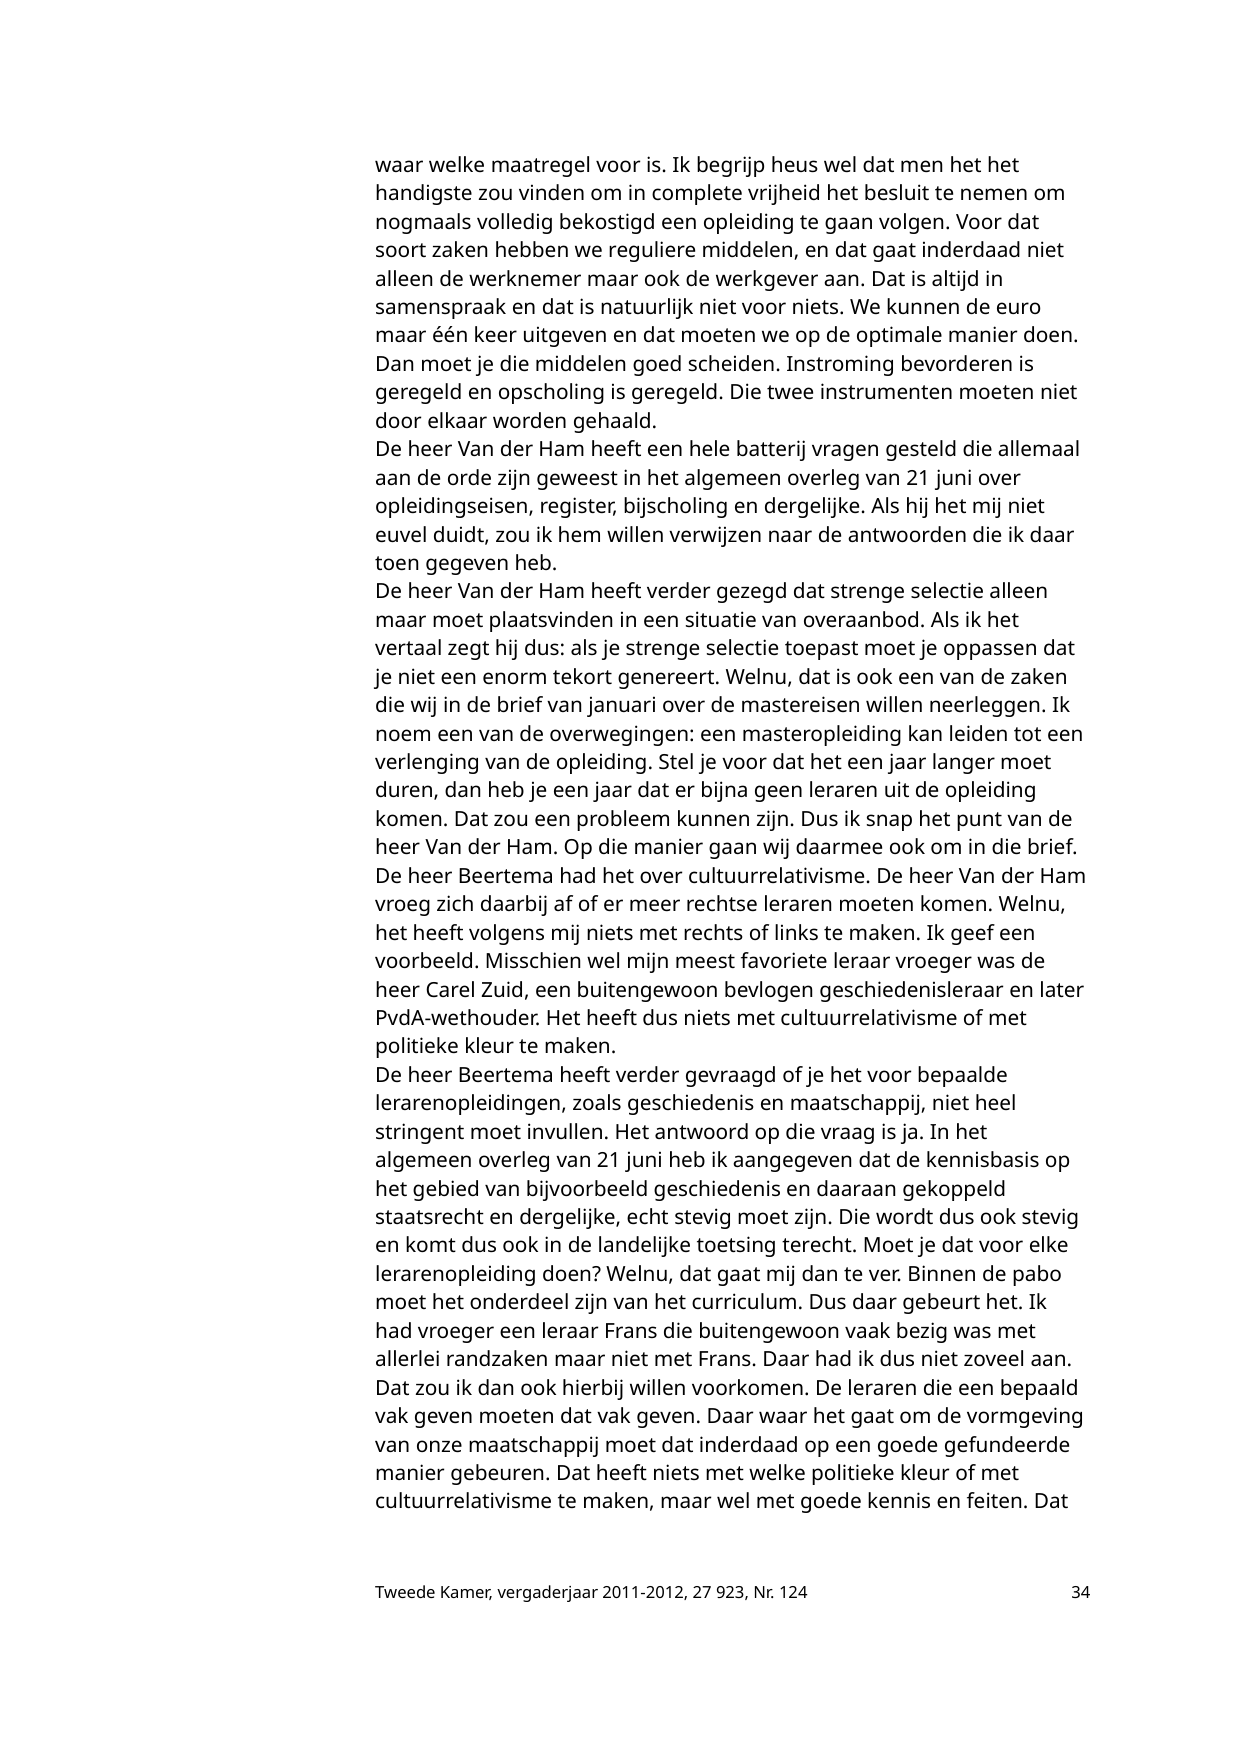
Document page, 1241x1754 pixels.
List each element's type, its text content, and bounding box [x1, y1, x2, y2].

text De heer Beertema heeft verder gevraagd of je het voor bepaalde lerarenopleidingen, zoals geschiedenis en maatschappij, niet heel stringent moet invullen. Het antwoord op die vraag is ja. In het algemeen overleg van 21 juni heb ik aangegeven dat de kennisbasis op het gebied van bijvoorbeeld geschiedenis en daaraan gekoppeld staatsrecht en dergelijke, echt stevig moet zijn. Die wordt dus ook stevig en komt dus ook in de landelijke toetsing terecht. Moet je dat voor elke lerarenopleiding doen? Welnu, dat gaat mij dan te ver. Binnen de pabo moet het onderdeel zijn van het curriculum. Dus daar gebeurt het. Ik had vroeger een leraar Frans die buitengewoon vaak bezig was met allerlei randzaken maar niet met Frans. Daar had ik dus niet zoveel aan. Dat zou ik dan ook hierbij willen voorkomen. De leraren die een bepaald vak geven moeten dat vak geven. Daar waar het gaat om de vormgeving van onze maatschappij moet dat inderdaad op een goede gefundeerde manier gebeuren. Dat heeft niets met welke politieke kleur of met cultuurrelativisme te maken, maar wel met goede kennis en feiten. Dat [375, 1060, 1090, 1515]
text waar welke maatregel voor is. Ik begrijp heus wel dat men het het handigste zou vinden om in complete vrijheid het besluit te nemen om nogmaals volledig bekostigd een opleiding te gaan volgen. Voor dat soort zaken hebben we reguliere middelen, en dat gaat inderdaad niet alleen de werknemer maar ook de werkgever aan. Dat is altijd in samenspraak en dat is natuurlijk niet voor niets. We kunnen de euro maar één keer uitgeven en dat moeten we op de optimale manier doen. Dan moet je die middelen goed scheiden. Instroming bevorderen is geregeld en opscholing is geregeld. Die twee instrumenten moeten niet door elkaar worden gehaald. [375, 150, 1090, 434]
text De heer Beertema had het over cultuurrelativisme. De heer Van der Ham vroeg zich daarbij af of er meer rechtse leraren moeten komen. Welnu, het heeft volgens mij niets met rechts of links te maken. Ik geef een voorbeeld. Misschien wel mijn meest favoriete leraar vroeger was de heer Carel Zuid, een buitengewoon bevlogen geschiedenisleraar en later PvdA-wethouder. Het heeft dus niets met cultuurrelativisme of met politieke kleur te maken. [375, 861, 1090, 1060]
text De heer Van der Ham heeft een hele batterij vragen gesteld die allemaal aan de orde zijn geweest in het algemeen overleg van 21 juni over opleidingseisen, register, bijscholing en dergelijke. Als hij het mij niet euvel duidt, zou ik hem willen verwijzen naar de antwoorden die ik daar toen gegeven heb. [375, 434, 1090, 577]
text De heer Van der Ham heeft verder gezegd dat strenge selectie alleen maar moet plaatsvinden in een situatie van overaanbod. Als ik het vertaal zegt hij dus: als je strenge selectie toepast moet je oppassen dat je niet een enorm tekort genereert. Welnu, dat is ook een van de zaken die wij in de brief van januari over de mastereisen willen neerleggen. Ik noem een van de overwegingen: een masteropleiding kan leiden tot een verlenging van de opleiding. Stel je voor dat het een jaar langer moet duren, dan heb je een jaar dat er bijna geen leraren uit de opleiding komen. Dat zou een probleem kunnen zijn. Dus ik snap het punt van de heer Van der Ham. Op die manier gaan wij daarmee ook om in die brief. [375, 577, 1090, 861]
